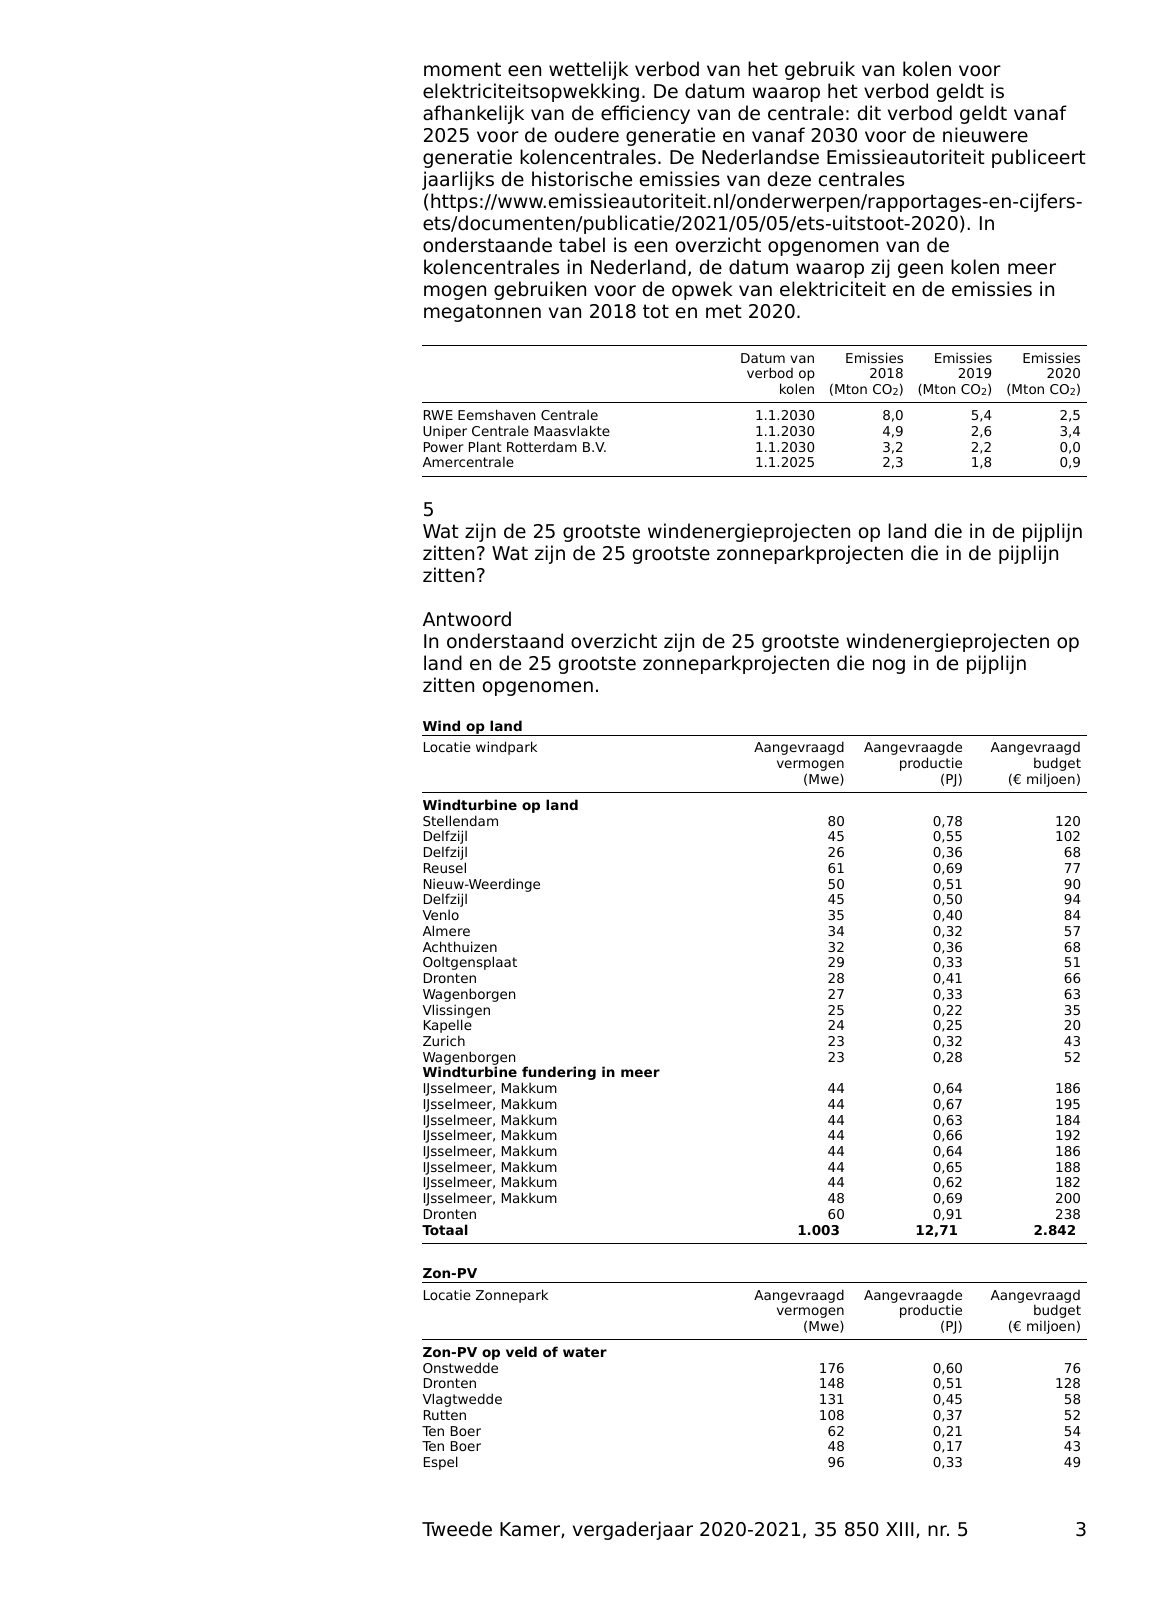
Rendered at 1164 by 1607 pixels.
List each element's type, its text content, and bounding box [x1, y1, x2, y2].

table_cell Aangevraagd vermogen (Mwe) [732, 736, 850, 792]
table_cell 0,41 [850, 971, 968, 987]
table_cell 23 [732, 1034, 850, 1049]
table_cell Almere [422, 924, 732, 939]
table_cell [969, 1340, 1087, 1361]
table_cell 188 [969, 1160, 1087, 1175]
table_cell 45 [732, 892, 850, 908]
table_cell Venlo [422, 908, 732, 924]
table_cell [732, 793, 850, 813]
table_cell Locatie Zonnepark [422, 1283, 732, 1339]
table_cell 0,91 [850, 1207, 968, 1222]
table_cell 94 [969, 892, 1087, 908]
table_cell [850, 793, 968, 813]
table_cell 57 [969, 924, 1087, 939]
table_cell 80 [732, 814, 850, 829]
table_header Emissies 2020 (Mton CO2) [998, 346, 1087, 402]
table_cell 8,0 [821, 403, 909, 424]
table_cell Aangevraagd vermogen (Mwe) [732, 1283, 850, 1339]
table_cell Ooltgensplaat [422, 955, 732, 971]
table_cell Wagenborgen [422, 1050, 732, 1065]
table_cell 63 [969, 987, 1087, 1002]
table_cell IJsselmeer, Makkum [422, 1081, 732, 1097]
table_cell 195 [969, 1097, 1087, 1112]
table_cell Aangevraagde productie (PJ) [850, 736, 968, 792]
table_cell Windturbine op land [422, 793, 732, 813]
table_cell 44 [732, 1144, 850, 1159]
table_cell [850, 1065, 968, 1081]
table_cell Vlissingen [422, 1002, 732, 1018]
table_cell IJsselmeer, Makkum [422, 1191, 732, 1207]
table_cell IJsselmeer, Makkum [422, 1113, 732, 1128]
table_cell 102 [969, 829, 1087, 845]
table_cell Achthuizen [422, 939, 732, 955]
table_cell 44 [732, 1160, 850, 1175]
table_cell 0,67 [850, 1097, 968, 1112]
table_cell 66 [969, 971, 1087, 987]
table_cell 108 [732, 1408, 850, 1423]
table_cell 27 [732, 987, 850, 1002]
table_cell 5,4 [910, 403, 998, 424]
table_cell 0,60 [850, 1361, 968, 1376]
table_cell Reusel [422, 861, 732, 876]
table_cell 25 [732, 1002, 850, 1018]
table_cell Windturbine fundering in meer [422, 1065, 732, 1081]
table_cell 1.1.2025 [732, 455, 821, 476]
table_cell 48 [732, 1191, 850, 1207]
table_cell 131 [732, 1392, 850, 1408]
table_cell 0,36 [850, 939, 968, 955]
table_cell 0,33 [850, 955, 968, 971]
table_cell 0,17 [850, 1439, 968, 1455]
table_header Emissies 2018 (Mton CO2) [821, 346, 909, 402]
table_cell 12,71 [850, 1223, 968, 1243]
table_header [422, 346, 732, 402]
table_cell 0,32 [850, 924, 968, 939]
table_cell 4,9 [821, 424, 909, 439]
table_cell Zurich [422, 1034, 732, 1049]
table_cell 84 [969, 908, 1087, 924]
table_cell 96 [732, 1455, 850, 1471]
table_cell 3,2 [821, 440, 909, 455]
table_cell 52 [969, 1408, 1087, 1423]
table_cell 35 [969, 1002, 1087, 1018]
text In onderstaand overzicht zijn de 25 grootste windenergieprojecten op land en de 25 grootste zonneparkprojecten die nog in de pijplijn zitten opgenomen. [422, 631, 1087, 697]
table_cell Stellendam [422, 814, 732, 829]
table_cell Aangevraagd budget (€ miljoen) [969, 736, 1087, 792]
table_cell Wagenborgen [422, 987, 732, 1002]
table_cell IJsselmeer, Makkum [422, 1175, 732, 1191]
table_cell 0,66 [850, 1128, 968, 1144]
table_cell 0,65 [850, 1160, 968, 1175]
table_cell Delfzijl [422, 892, 732, 908]
table_cell 120 [969, 814, 1087, 829]
table_cell 90 [969, 876, 1087, 892]
table_cell Delfzijl [422, 829, 732, 845]
table_cell 0,21 [850, 1424, 968, 1439]
table_cell 0,9 [998, 455, 1087, 476]
table_cell [850, 1340, 968, 1361]
table_cell [732, 1065, 850, 1081]
table_cell RWE Eemshaven Centrale [422, 403, 732, 424]
table_cell 44 [732, 1113, 850, 1128]
table_cell Aangevraagde productie (PJ) [850, 1283, 968, 1339]
table_cell Dronten [422, 1207, 732, 1222]
table_cell 26 [732, 845, 850, 861]
text 5 [422, 499, 1087, 521]
table_cell 62 [732, 1424, 850, 1439]
table_cell 0,32 [850, 1034, 968, 1049]
table_cell [732, 1340, 850, 1361]
table_cell 0,50 [850, 892, 968, 908]
table_cell 52 [969, 1050, 1087, 1065]
table_cell 1,8 [910, 455, 998, 476]
table_cell 68 [969, 845, 1087, 861]
table_cell Dronten [422, 1376, 732, 1392]
table_cell Kapelle [422, 1018, 732, 1034]
table_cell 0,0 [998, 440, 1087, 455]
table_cell IJsselmeer, Makkum [422, 1128, 732, 1144]
table_cell 1.1.2030 [732, 403, 821, 424]
table_cell 0,55 [850, 829, 968, 845]
table_cell Vlagtwedde [422, 1392, 732, 1408]
table_cell 2,3 [821, 455, 909, 476]
table_cell 0,33 [850, 1455, 968, 1471]
table_cell 32 [732, 939, 850, 955]
table_header Zon-PV [422, 1266, 1087, 1282]
table_cell Totaal [422, 1223, 732, 1243]
table_cell 176 [732, 1361, 850, 1376]
table_cell 3,4 [998, 424, 1087, 439]
table_cell Delfzijl [422, 845, 732, 861]
table_cell 44 [732, 1081, 850, 1097]
table_cell 0,64 [850, 1144, 968, 1159]
table_cell Rutten [422, 1408, 732, 1423]
table_cell 50 [732, 876, 850, 892]
table_cell 48 [732, 1439, 850, 1455]
table_cell 0,40 [850, 908, 968, 924]
table_cell 43 [969, 1034, 1087, 1049]
text moment een wettelijk verbod van het gebruik van kolen voor elektriciteitsopwekking. De datum waarop het verbod geldt is afhankelijk van de efficiency van de centrale: dit verbod geldt vanaf 2025 voor de oudere generatie en vanaf 2030 voor de nieuwere generatie kolencentrales. De Nederlandse Emissieautoriteit publiceert jaarlijks de historische emissies van deze centrales (https://www.emissieautoriteit.nl/onderwerpen/rapportages-en-cijfers-ets/documenten/publicatie/2021/05/05/ets-uitstoot-2020). In onderstaande tabel is een overzicht opgenomen van de kolencentrales in Nederland, de datum waarop zij geen kolen meer mogen gebruiken voor de opwek van elektriciteit en de emissies in megatonnen van 2018 tot en met 2020. [422, 59, 1087, 323]
table_cell Onstwedde [422, 1361, 732, 1376]
table_cell 2,5 [998, 403, 1087, 424]
table_header Datum van verbod op kolen [732, 346, 821, 402]
table_cell IJsselmeer, Makkum [422, 1097, 732, 1112]
table_cell Ten Boer [422, 1424, 732, 1439]
table_cell 43 [969, 1439, 1087, 1455]
table_cell 0,28 [850, 1050, 968, 1065]
table_cell 2,6 [910, 424, 998, 439]
table_cell 44 [732, 1175, 850, 1191]
table_cell 61 [732, 861, 850, 876]
table_cell 60 [732, 1207, 850, 1222]
table_cell 0,36 [850, 845, 968, 861]
table_cell 76 [969, 1361, 1087, 1376]
table_cell Locatie windpark [422, 736, 732, 792]
table_cell 0,51 [850, 1376, 968, 1392]
table_cell 29 [732, 955, 850, 971]
table_cell 200 [969, 1191, 1087, 1207]
text Antwoord [422, 609, 1087, 631]
table_cell 0,62 [850, 1175, 968, 1191]
table_cell Power Plant Rotterdam B.V. [422, 440, 732, 455]
table_cell Dronten [422, 971, 732, 987]
table_cell Ten Boer [422, 1439, 732, 1455]
text Wat zijn de 25 grootste windenergieprojecten op land die in de pijplijn zitten? Wat zijn de 25 grootste zonneparkprojecten die in de pijplijn zitten? [422, 521, 1087, 587]
table_cell 0,51 [850, 876, 968, 892]
table_cell 0,37 [850, 1408, 968, 1423]
table_cell 20 [969, 1018, 1087, 1034]
table_cell 51 [969, 955, 1087, 971]
table_cell 186 [969, 1144, 1087, 1159]
table_cell 1.003 [732, 1223, 850, 1243]
table_cell 2,2 [910, 440, 998, 455]
table_cell 23 [732, 1050, 850, 1065]
table_cell 58 [969, 1392, 1087, 1408]
table_cell 28 [732, 971, 850, 987]
table_cell 0,63 [850, 1113, 968, 1128]
table_cell IJsselmeer, Makkum [422, 1144, 732, 1159]
table_cell Zon-PV op veld of water [422, 1340, 732, 1361]
table_cell 0,22 [850, 1002, 968, 1018]
table_cell 68 [969, 939, 1087, 955]
table_cell 0,25 [850, 1018, 968, 1034]
table_cell Uniper Centrale Maasvlakte [422, 424, 732, 439]
table_cell 128 [969, 1376, 1087, 1392]
table_cell 44 [732, 1097, 850, 1112]
table_header Emissies 2019 (Mton CO2) [910, 346, 998, 402]
table_header Wind op land [422, 719, 1087, 734]
table_cell Aangevraagd budget (€ miljoen) [969, 1283, 1087, 1339]
table_cell 0,45 [850, 1392, 968, 1408]
table_cell 1.1.2030 [732, 424, 821, 439]
table_cell 44 [732, 1128, 850, 1144]
table_cell 0,64 [850, 1081, 968, 1097]
table_cell 192 [969, 1128, 1087, 1144]
table_cell 45 [732, 829, 850, 845]
table_cell 49 [969, 1455, 1087, 1471]
table_cell Nieuw-Weerdinge [422, 876, 732, 892]
table_cell [969, 1065, 1087, 1081]
table_cell 24 [732, 1018, 850, 1034]
table_cell 0,69 [850, 861, 968, 876]
table_cell 77 [969, 861, 1087, 876]
table_cell 186 [969, 1081, 1087, 1097]
table_cell 35 [732, 908, 850, 924]
table_cell 182 [969, 1175, 1087, 1191]
table_cell 0,33 [850, 987, 968, 1002]
table_cell 2.842 [969, 1223, 1087, 1243]
table_cell 1.1.2030 [732, 440, 821, 455]
table_cell 54 [969, 1424, 1087, 1439]
table_cell Espel [422, 1455, 732, 1471]
table_cell Amercentrale [422, 455, 732, 476]
table_cell 0,69 [850, 1191, 968, 1207]
table_cell 34 [732, 924, 850, 939]
table_cell 0,78 [850, 814, 968, 829]
table_cell 148 [732, 1376, 850, 1392]
table_cell [969, 793, 1087, 813]
table_cell 238 [969, 1207, 1087, 1222]
table_cell IJsselmeer, Makkum [422, 1160, 732, 1175]
table_cell 184 [969, 1113, 1087, 1128]
